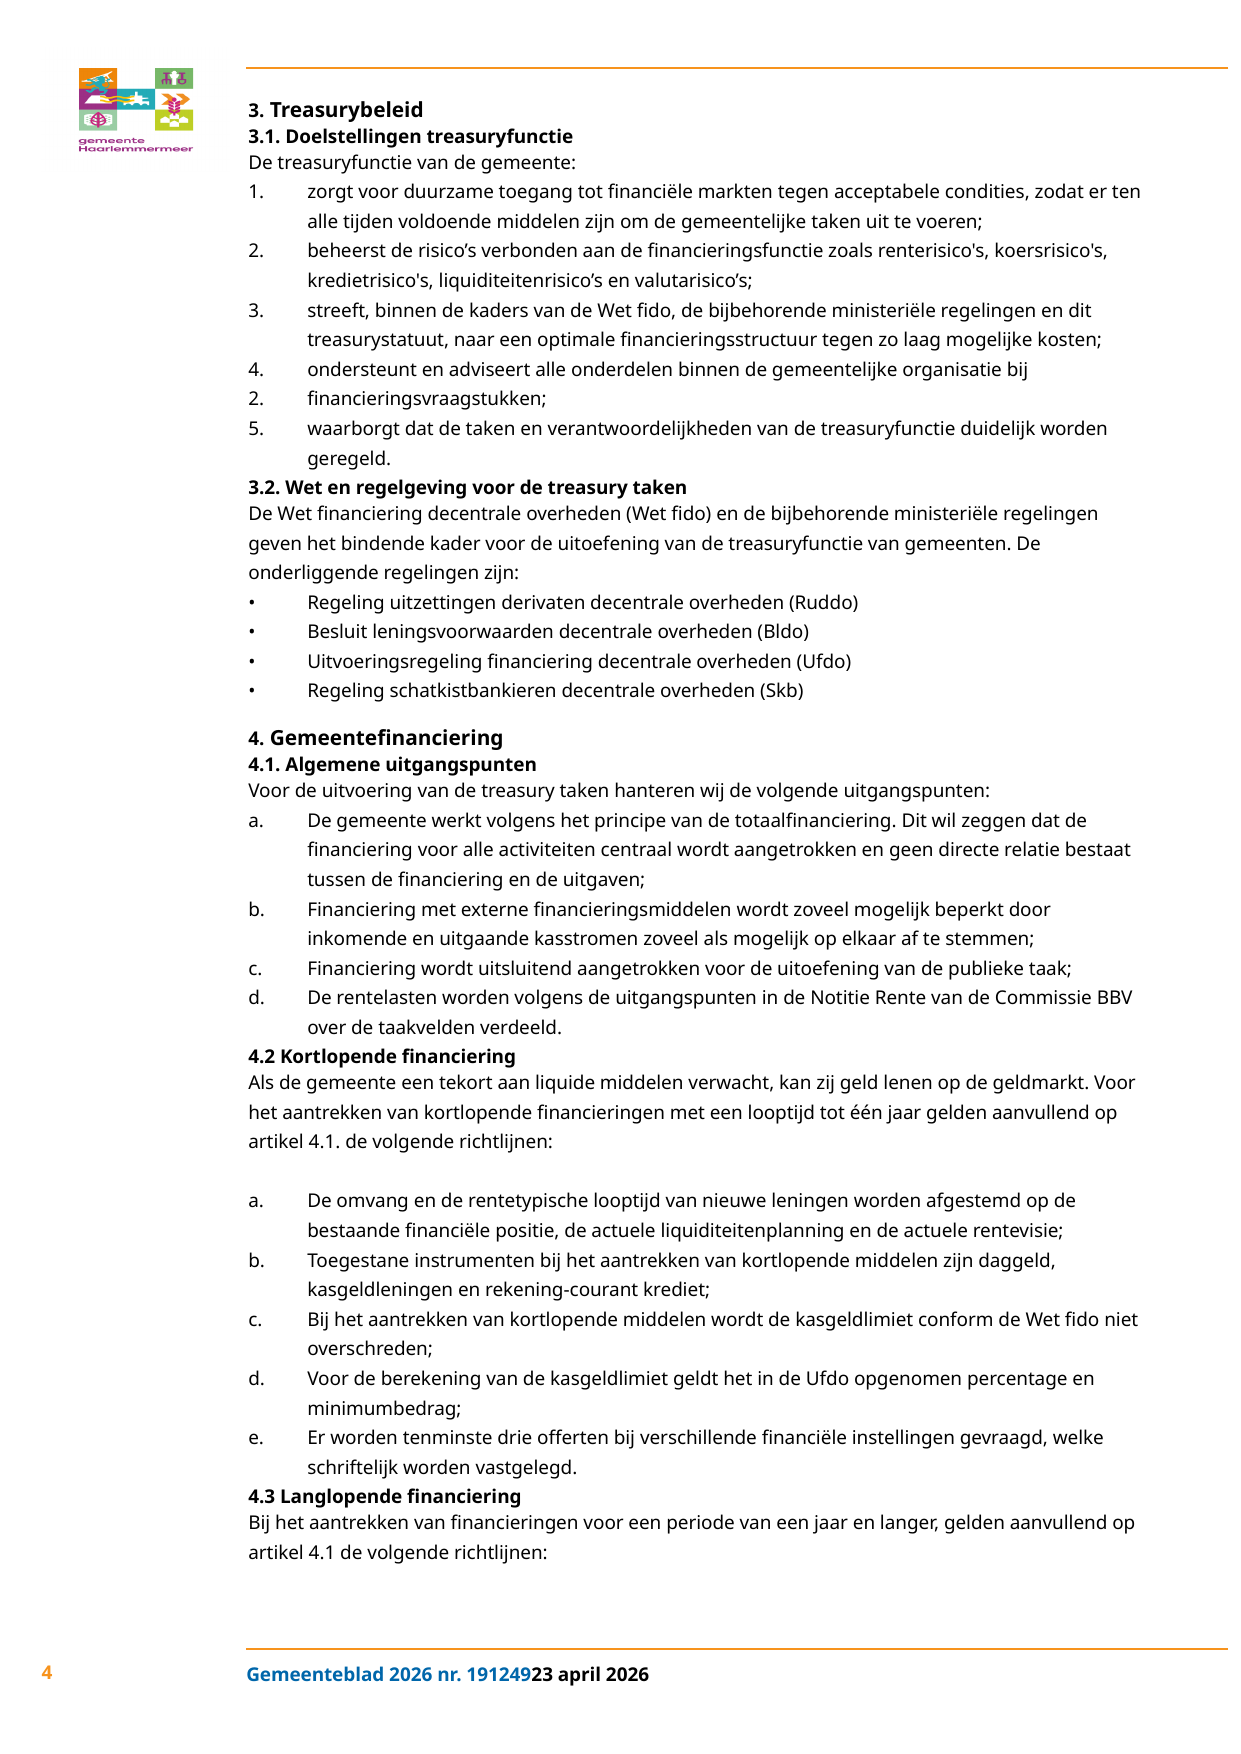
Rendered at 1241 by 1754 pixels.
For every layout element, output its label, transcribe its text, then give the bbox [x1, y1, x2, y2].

list Voor de berekening van de kasgeldlimiet geldt het in de Ufdo opgenomen percentage en minimumbedrag; [248, 1365, 1152, 1421]
list Besluit leningsvoorwaarden decentrale overheden (Bldo) [248, 618, 1152, 644]
text 4. Gemeentefinanciering [248, 723, 1152, 752]
list Regeling uitzettingen derivaten decentrale overheden (Ruddo) [248, 589, 1152, 614]
text 4.2 Kortlopende financiering [248, 1044, 1152, 1069]
text 4.3 Langlopende financiering [248, 1483, 1152, 1509]
text Voor de uitvoering van de treasury taken hanteren wij de volgende uitgangspunten: [248, 777, 1152, 803]
list streeft, binnen de kaders van de Wet fido, de bijbehorende ministeriële regelingen en dit treasurystatuut, naar een optimale financieringsstructuur tegen zo laag mogelijke kosten; [248, 297, 1152, 352]
list beheerst de risico’s verbonden aan de financieringsfunctie zoals renterisico's, koersrisico's, kredietrisico's, liquiditeitenrisico’s en valutarisico’s; [248, 238, 1152, 293]
list financieringsvraagstukken; [248, 386, 1152, 411]
text De treasuryfunctie van de gemeente: [248, 149, 1152, 175]
text 4.1. Algemene uitgangspunten [248, 752, 1152, 777]
text De Wet financiering decentrale overheden (Wet fido) en de bijbehorende ministeriële regelingen geven het bindende kader voor de uitoefening van de treasuryfunctie van gemeenten. De onderliggende regelingen zijn: [248, 500, 1152, 585]
list Regeling schatkistbankieren decentrale overheden (Skb) [248, 678, 1152, 703]
list De omvang en de rentetypische looptijd van nieuwe leningen worden afgestemd op de bestaande financiële positie, de actuele liquiditeitenplanning en de actuele rentevisie; [248, 1188, 1152, 1243]
list De rentelasten worden volgens de uitgangspunten in de Notitie Rente van de Commissie BBV over de taakvelden verdeeld. [248, 984, 1152, 1040]
list zorgt voor duurzame toegang tot financiële markten tegen acceptabele condities, zodat er ten alle tijden voldoende middelen zijn om de gemeentelijke taken uit te voeren; [248, 178, 1152, 234]
list De gemeente werkt volgens het principe van de totaalfinanciering. Dit wil zeggen dat de financiering voor alle activiteiten centraal wordt aangetrokken en geen directe relatie bestaat tussen de financiering en de uitgaven; [248, 807, 1152, 892]
list Bij het aantrekken van kortlopende middelen wordt de kasgeldlimiet conform de Wet fido niet overschreden; [248, 1306, 1152, 1361]
list Financiering met externe financieringsmiddelen wordt zoveel mogelijk beperkt door inkomende en uitgaande kasstromen zoveel als mogelijk op elkaar af te stemmen; [248, 896, 1152, 951]
text Bij het aantrekken van financieringen voor een periode van een jaar en langer, gelden aanvullend op artikel 4.1 de volgende richtlijnen: [248, 1509, 1152, 1564]
list Uitvoeringsregeling financiering decentrale overheden (Ufdo) [248, 648, 1152, 674]
picture [41, 47, 231, 172]
list Toegestane instrumenten bij het aantrekken van kortlopende middelen zijn daggeld, kasgeldleningen en rekening-courant krediet; [248, 1247, 1152, 1302]
text 3.2. Wet en regelgeving voor de treasury taken [248, 474, 1152, 500]
text Als de gemeente een tekort aan liquide middelen verwacht, kan zij geld lenen op de geldmarkt. Voor het aantrekken van kortlopende financieringen met een looptijd tot één jaar gelden aanvullend op artikel 4.1. de volgende richtlijnen: [248, 1069, 1152, 1154]
list Er worden tenminste drie offerten bij verschillende financiële instellingen gevraagd, welke schriftelijk worden vastgelegd. [248, 1424, 1152, 1480]
text 3.1. Doelstellingen treasuryfunctie [248, 123, 1152, 149]
list ondersteunt en adviseert alle onderdelen binnen de gemeentelijke organisatie bij [248, 356, 1152, 382]
list waarborgt dat de taken en verantwoordelijkheden van de treasuryfunctie duidelijk worden geregeld. [248, 415, 1152, 471]
list Financiering wordt uitsluitend aangetrokken voor de uitoefening van de publieke taak; [248, 955, 1152, 981]
text 3. Treasurybeleid [248, 95, 1152, 123]
